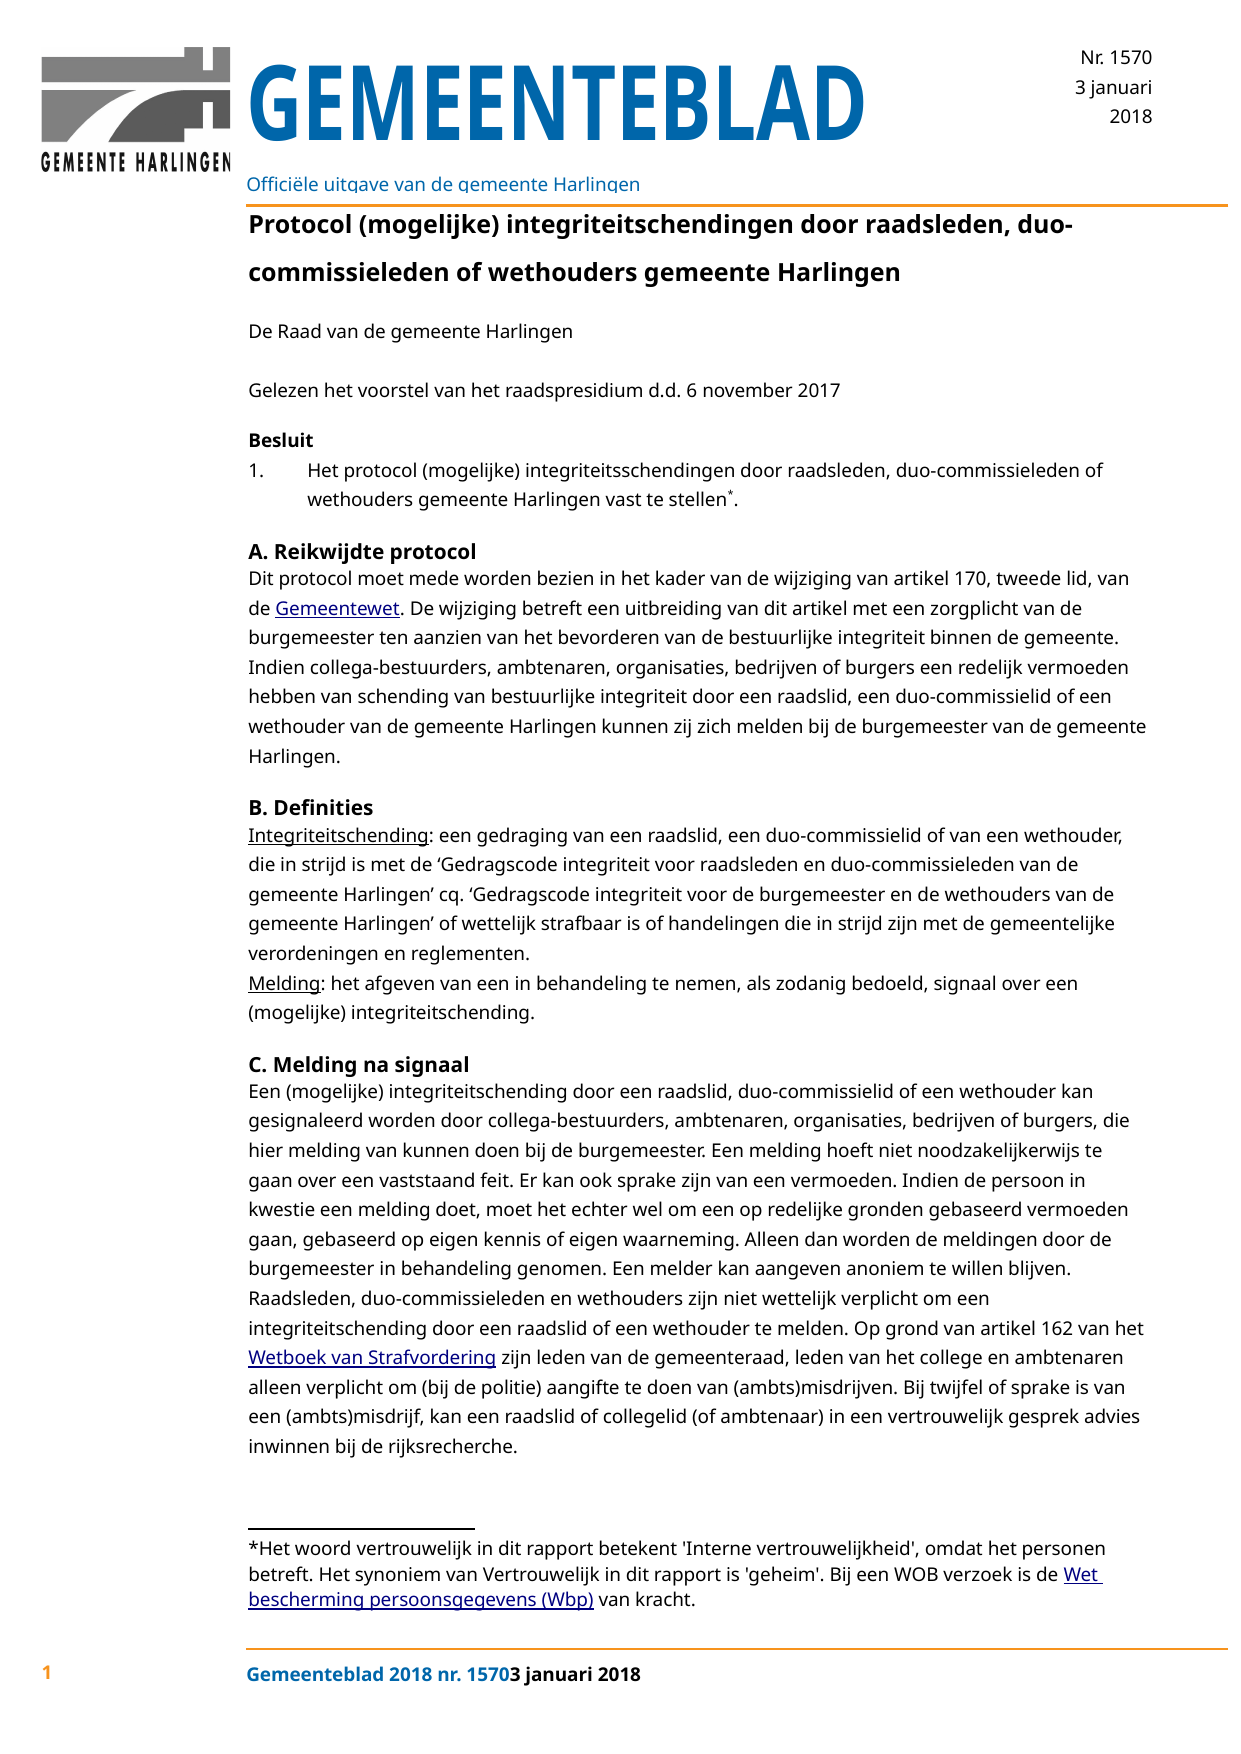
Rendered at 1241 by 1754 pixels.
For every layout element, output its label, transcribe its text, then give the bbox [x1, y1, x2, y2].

picture [41, 47, 231, 172]
text Protocol (mogelijke) integriteitschendingen door raadsleden, duo-commissieleden of wethouders gemeente Harlingen [248, 207, 1152, 288]
text Dit protocol moet mede worden bezien in het kader van de wijziging van artikel 170, tweede lid, van de Gemeentewet. De wijziging betreft een uitbreiding van dit artikel met een zorgplicht van de burgemeester ten aanzien van het bevorderen van de bestuurlijke integriteit binnen de gemeente. Indien collega-bestuurders, ambtenaren, organisaties, bedrijven of burgers een redelijk vermoeden hebben van schending van bestuurlijke integriteit door een raadslid, een duo-commissielid of een wethouder van de gemeente Harlingen kunnen zij zich melden bij de burgemeester van de gemeente Harlingen. [248, 565, 1152, 769]
text Integriteitschending: een gedraging van een raadslid, een duo-commissielid of van een wethouder, die in strijd is met de ‘Gedragscode integriteit voor raadsleden en duo-commissieleden van de gemeente Harlingen’ cq. ‘Gedragscode integriteit voor de burgemeester en de wethouders van de gemeente Harlingen’ of wettelijk strafbaar is of handelingen die in strijd zijn met de gemeentelijke verordeningen en reglementen. [248, 822, 1152, 966]
text A. Reikwijdte protocol [248, 537, 1152, 565]
text Gelezen het voorstel van het raadspresidium d.d. 6 november 2017 [248, 377, 1152, 403]
text Een (mogelijke) integriteitschending door een raadslid, duo-commissielid of een wethouder kan gesignaleerd worden door collega-bestuurders, ambtenaren, organisaties, bedrijven of burgers, die hier melding van kunnen doen bij de burgemeester. Een melding hoeft niet noodzakelijkerwijs te gaan over een vaststaand feit. Er kan ook sprake zijn van een vermoeden. Indien de persoon in kwestie een melding doet, moet het echter wel om een op redelijke gronden gebaseerd vermoeden gaan, gebaseerd op eigen kennis of eigen waarneming. Alleen dan worden de meldingen door de burgemeester in behandeling genomen. Een melder kan aangeven anoniem te willen blijven. Raadsleden, duo-commissieleden en wethouders zijn niet wettelijk verplicht om een integriteitschending door een raadslid of een wethouder te melden. Op grond van artikel 162 van het Wetboek van Strafvordering zijn leden van de gemeenteraad, leden van het college en ambtenaren alleen verplicht om (bij de politie) aangifte te doen van (ambts)misdrijven. Bij twijfel of sprake is van een (ambts)misdrijf, kan een raadslid of collegelid (of ambtenaar) in een vertrouwelijk gesprek advies inwinnen bij de rijksrecherche. [248, 1078, 1152, 1459]
list Het woord vertrouwelijk in dit rapport betekent 'Interne vertrouwelijkheid', omdat het personen betreft. Het synoniem van Vertrouwelijk in dit rapport is 'geheim'. Bij een WOB verzoek is de Wet bescherming persoonsgegevens (Wbp) van kracht. [248, 1535, 1152, 1612]
text De Raad van de gemeente Harlingen [248, 318, 1152, 344]
text Besluit [248, 427, 1152, 453]
list Het protocol (mogelijke) integriteitsschendingen door raadsleden, duo-commissieleden of wethouders gemeente Harlingen vast te stellen. [248, 457, 1152, 512]
text Melding: het afgeven van een in behandeling te nemen, als zodanig bedoeld, signaal over een (mogelijke) integriteitschending. [248, 970, 1152, 1025]
text B. Definities [248, 793, 1152, 822]
text C. Melding na signaal [248, 1050, 1152, 1078]
